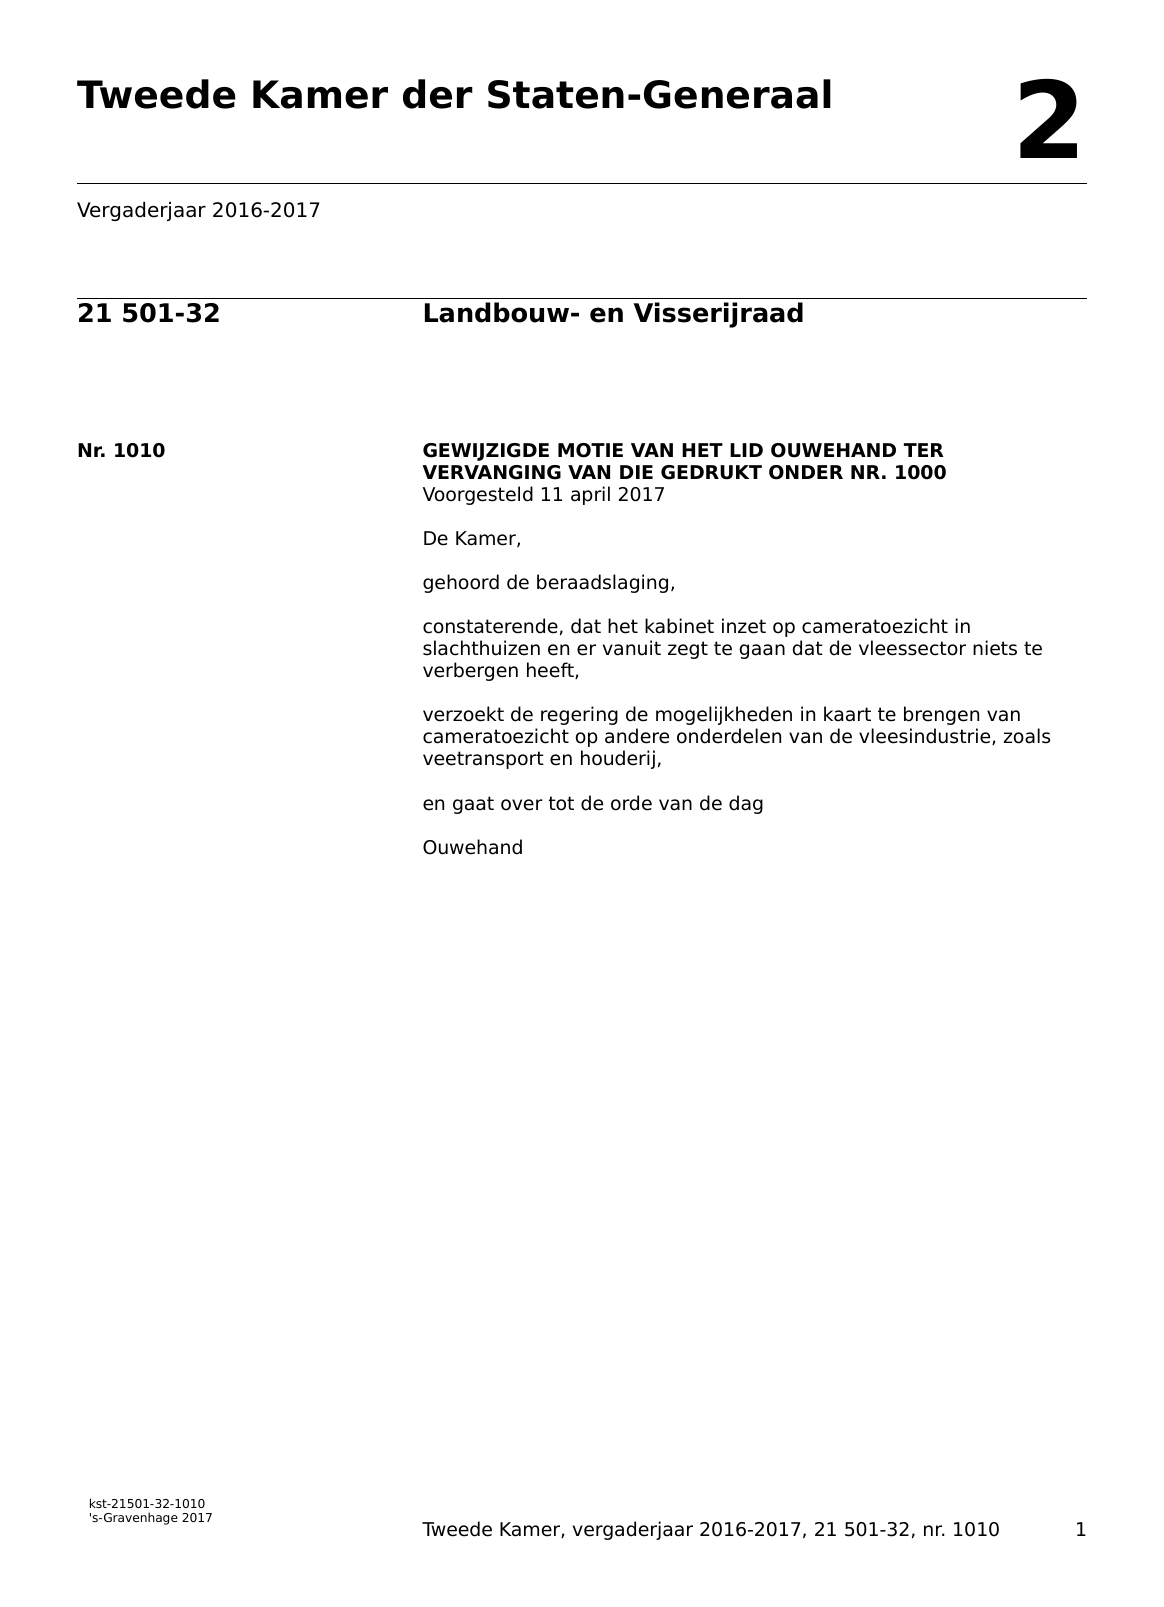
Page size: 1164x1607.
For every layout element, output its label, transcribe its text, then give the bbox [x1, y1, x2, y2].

subtitle 21 501-32 Landbouw- en Visserijraad [77, 299, 1087, 329]
text Ouwehand [422, 837, 1087, 858]
text kst-21501-32-1010 [88, 1497, 323, 1511]
table_header Tweede Kamer der Staten-Generaal [77, 59, 886, 183]
text verzoekt de regering de mogelijkheden in kaart te brengen van cameratoezicht op andere onderdelen van de vleesindustrie, zoals veetransport en houderij, [422, 704, 1087, 770]
text en gaat over tot de orde van de dag [422, 792, 1087, 814]
subtitle Nr. 1010 GEWIJZIGDE MOTIE VAN HET LID OUWEHAND TER VERVANGING VAN DIE GEDRUKT ONDER NR. 1000 [77, 440, 1087, 484]
text gehoord de beraadslaging, [422, 572, 1087, 594]
table_header 2 [886, 59, 1087, 183]
text constaterende, dat het kabinet inzet op cameratoezicht in slachthuizen en er vanuit zegt te gaan dat de vleessector niets te verbergen heeft, [422, 616, 1087, 682]
text 's-Gravenhage 2017 [88, 1511, 323, 1525]
text Voorgesteld 11 april 2017 [422, 484, 1087, 506]
table_cell Vergaderjaar 2016-2017 [77, 184, 1087, 298]
text De Kamer, [422, 528, 1087, 550]
